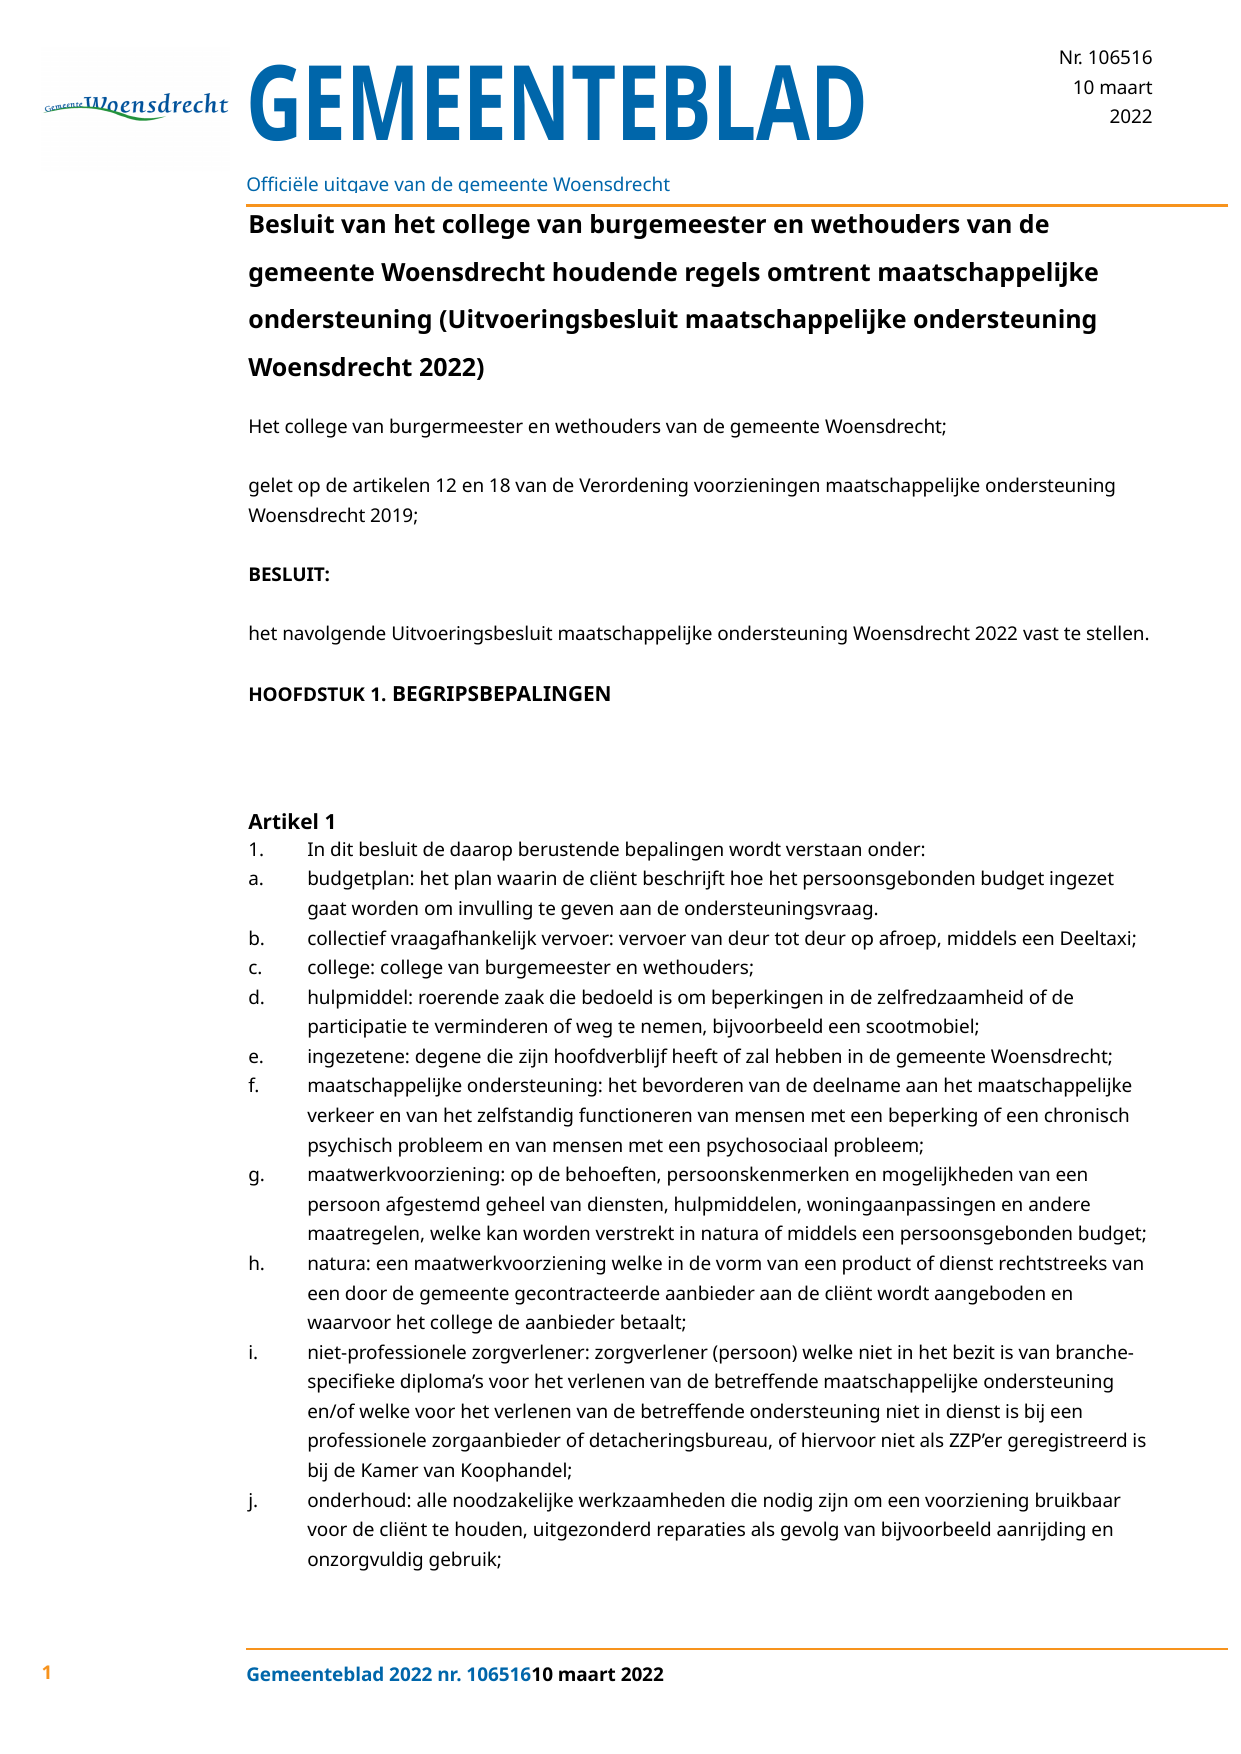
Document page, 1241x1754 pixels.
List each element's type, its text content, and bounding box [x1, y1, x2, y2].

list maatschappelijke ondersteuning: het bevorderen van de deelname aan het maatschappelijke verkeer en van het zelfstandig functioneren van mensen met een beperking of een chronisch psychisch probleem en van mensen met een psychosociaal probleem; [248, 1073, 1152, 1157]
list maatwerkvoorziening: op de behoeften, persoonskenmerken en mogelijkheden van een persoon afgestemd geheel van diensten, hulpmiddelen, woningaanpassingen en andere maatregelen, welke kan worden verstrekt in natura of middels een persoonsgebonden budget; [248, 1161, 1152, 1246]
list niet-professionele zorgverlener: zorgverlener (persoon) welke niet in het bezit is van branche-specifieke diploma’s voor het verlenen van de betreffende maatschappelijke ondersteuning en/of welke voor het verlenen van de betreffende ondersteuning niet in dienst is bij een professionele zorgaanbieder of detacheringsbureau, of hiervoor niet als ZZP’er geregistreerd is bij de Kamer van Koophandel; [248, 1339, 1152, 1483]
list hulpmiddel: roerende zaak die bedoeld is om beperkingen in de zelfredzaamheid of de participatie te verminderen of weg te nemen, bijvoorbeeld een scootmobiel; [248, 984, 1152, 1039]
text het navolgende Uitvoeringsbesluit maatschappelijke ondersteuning Woensdrecht 2022 vast te stellen. [248, 620, 1152, 646]
text BESLUIT: [248, 561, 1152, 587]
list collectief vraagafhankelijk vervoer: vervoer van deur tot deur op afroep, middels een Deeltaxi; [248, 925, 1152, 950]
text Besluit van het college van burgemeester en wethouders van de gemeente Woensdrecht houdende regels omtrent maatschappelijke ondersteuning (Uitvoeringsbesluit maatschappelijke ondersteuning Woensdrecht 2022) [248, 207, 1152, 384]
list college: college van burgemeester en wethouders; [248, 954, 1152, 980]
text Het college van burgermeester en wethouders van de gemeente Woensdrecht; [248, 413, 1152, 439]
list onderhoud: alle noodzakelijke werkzaamheden die nodig zijn om een voorziening bruikbaar voor de cliënt te houden, uitgezonderd reparaties als gevolg van bijvoorbeeld aanrijding en onzorgvuldig gebruik; [248, 1487, 1152, 1572]
text Artikel 1 [248, 807, 1152, 836]
text gelet op de artikelen 12 en 18 van de Verordening voorzieningen maatschappelijke ondersteuning Woensdrecht 2019; [248, 472, 1152, 528]
text HOOFDSTUK 1. BEGRIPSBEPALINGEN [248, 679, 1152, 708]
list budgetplan: het plan waarin de cliënt beschrijft hoe het persoonsgebonden budget ingezet gaat worden om invulling te geven aan de ondersteuningsvraag. [248, 866, 1152, 921]
picture [41, 47, 231, 172]
list natura: een maatwerkvoorziening welke in de vorm van een product of dienst rechtstreeks van een door de gemeente gecontracteerde aanbieder aan de cliënt wordt aangeboden en waarvoor het college de aanbieder betaalt; [248, 1250, 1152, 1335]
list In dit besluit de daarop berustende bepalingen wordt verstaan onder: [248, 836, 1152, 862]
list ingezetene: degene die zijn hoofdverblijf heeft of zal hebben in de gemeente Woensdrecht; [248, 1043, 1152, 1069]
